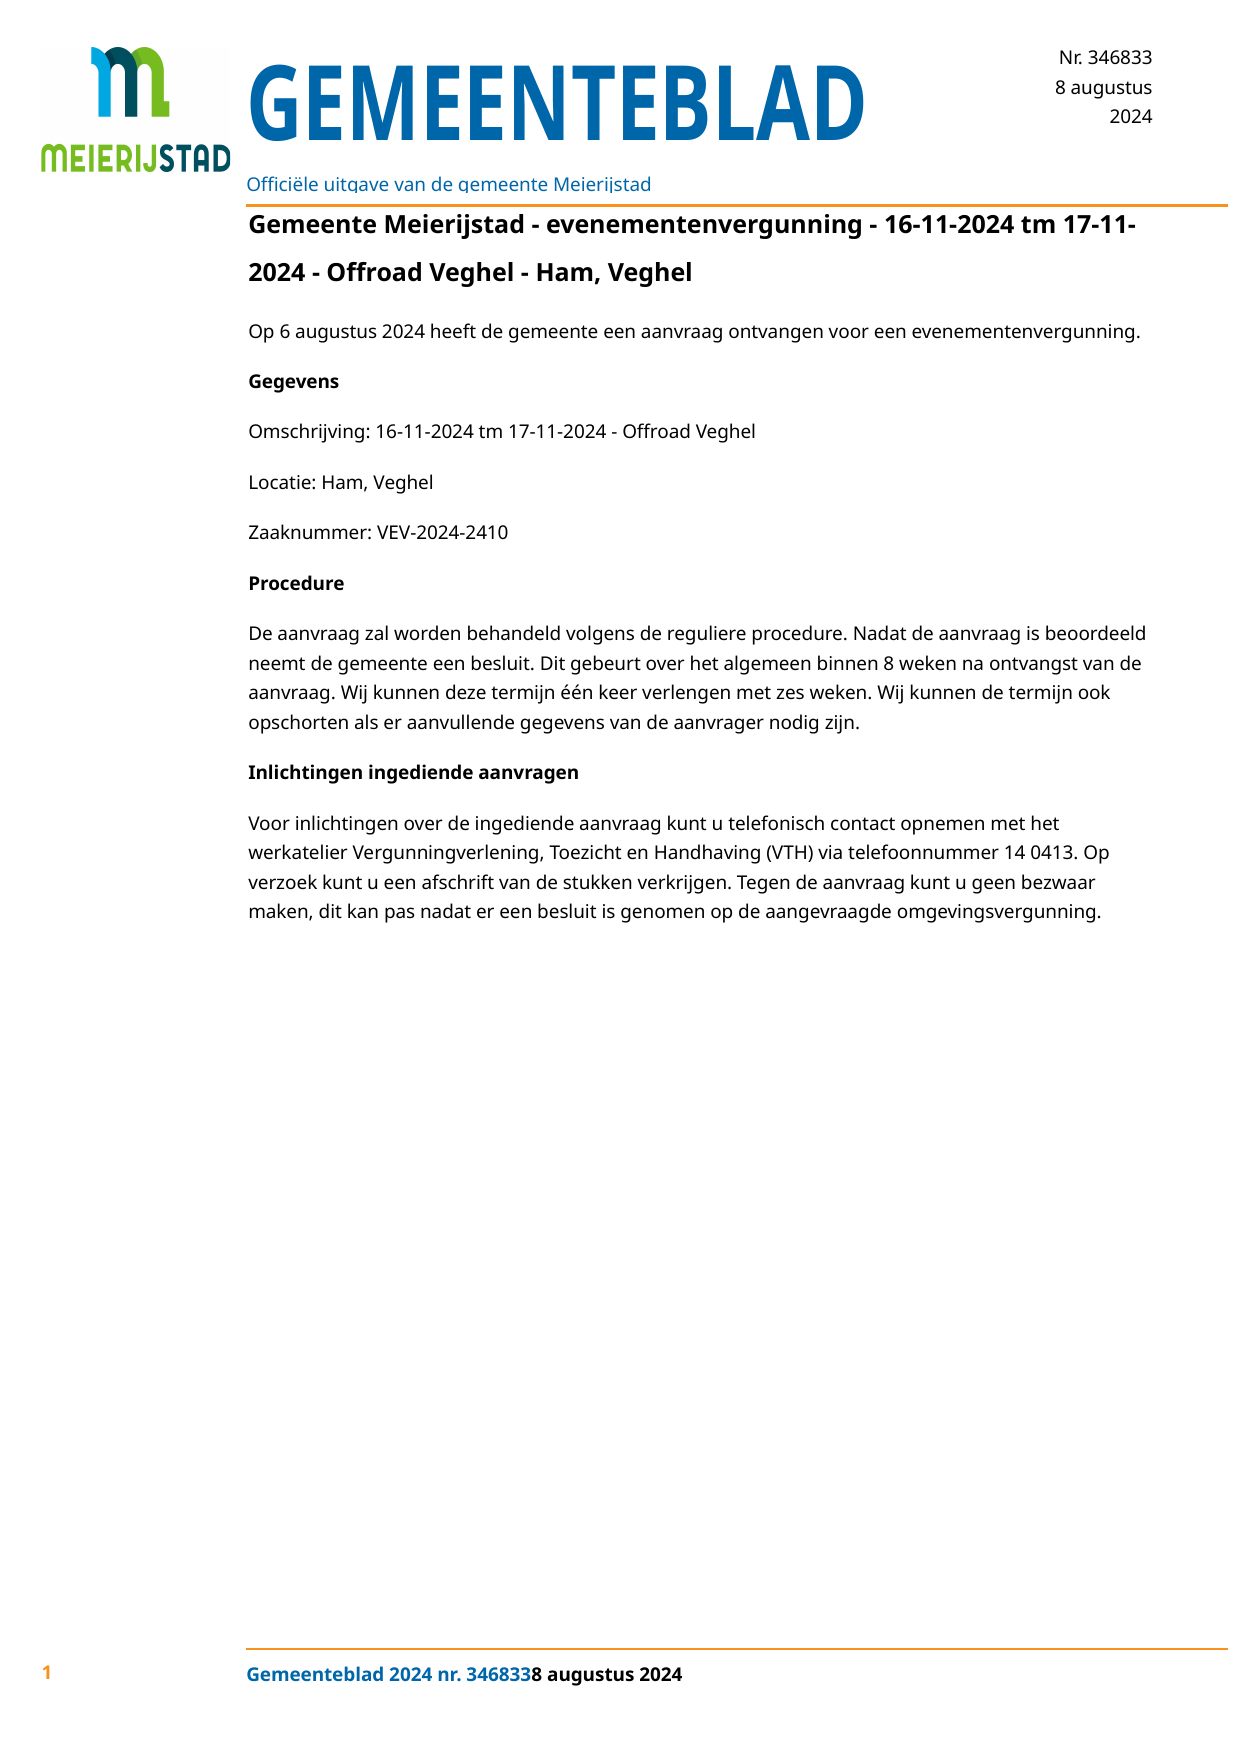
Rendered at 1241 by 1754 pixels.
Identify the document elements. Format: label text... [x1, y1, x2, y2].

text Zaaknummer: VEV-2024-2410 [248, 519, 1152, 545]
text Voor inlichtingen over de ingediende aanvraag kunt u telefonisch contact opnemen met het werkatelier Vergunningverlening, Toezicht en Handhaving (VTH) via telefoonnummer 14 0413. Op verzoek kunt u een afschrift van de stukken verkrijgen. Tegen de aanvraag kunt u geen bezwaar maken, dit kan pas nadat er een besluit is genomen op de aangevraagde omgevingsvergunning. [248, 810, 1152, 924]
text Omschrijving: 16-11-2024 tm 17-11-2024 - Offroad Veghel [248, 419, 1152, 444]
text Inlichtingen ingediende aanvragen [248, 759, 1152, 785]
text Procedure [248, 570, 1152, 596]
text De aanvraag zal worden behandeld volgens de reguliere procedure. Nadat de aanvraag is beoordeeld neemt de gemeente een besluit. Dit gebeurt over het algemeen binnen 8 weken na ontvangst van de aanvraag. Wij kunnen deze termijn één keer verlengen met zes weken. Wij kunnen de termijn ook opschorten als er aanvullende gegevens van de aanvrager nodig zijn. [248, 620, 1152, 735]
text Gemeente Meierijstad - evenementenvergunning - 16-11-2024 tm 17-11-2024 - Offroad Veghel - Ham, Veghel [248, 207, 1152, 288]
text Op 6 augustus 2024 heeft de gemeente een aanvraag ontvangen voor een evenementenvergunning. [248, 318, 1152, 344]
text Locatie: Ham, Veghel [248, 469, 1152, 495]
picture [41, 47, 231, 172]
text Gegevens [248, 368, 1152, 394]
